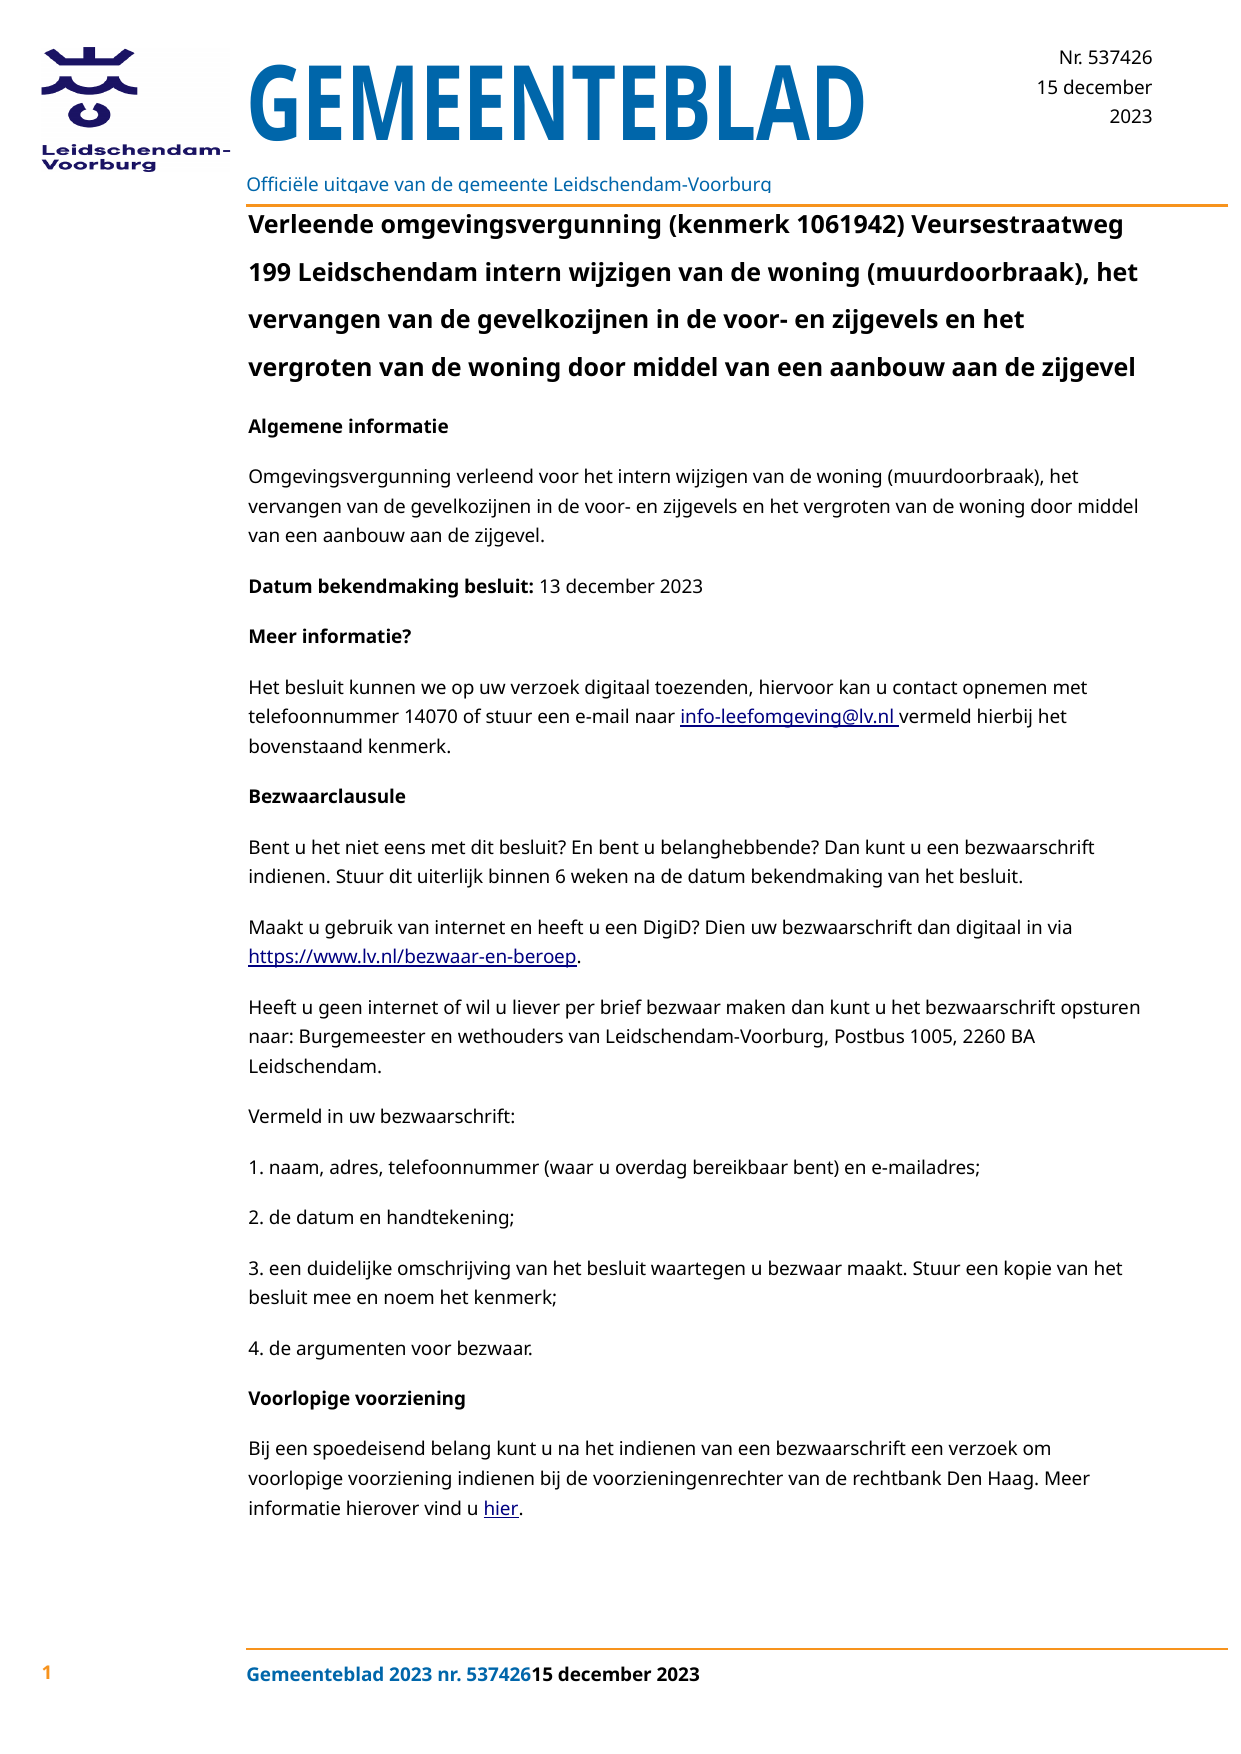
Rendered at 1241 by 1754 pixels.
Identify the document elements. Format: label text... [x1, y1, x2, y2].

text 2. de datum en handtekening; [248, 1204, 1152, 1230]
text Voorlopige voorziening [248, 1385, 1152, 1411]
text Bij een spoedeisend belang kunt u na het indienen van een bezwaarschrift een verzoek om voorlopige voorziening indienen bij de voorzieningenrechter van de rechtbank Den Haag. Meer informatie hierover vind u hier. [248, 1436, 1152, 1521]
text Maakt u gebruik van internet en heeft u een DigiD? Dien uw bezwaarschrift dan digitaal in via https://www.lv.nl/bezwaar-en-beroep. [248, 914, 1152, 969]
text Bent u het niet eens met dit besluit? En bent u belanghebbende? Dan kunt u een bezwaarschrift indienen. Stuur dit uiterlijk binnen 6 weken na de datum bekendmaking van het besluit. [248, 834, 1152, 889]
text Het besluit kunnen we op uw verzoek digitaal toezenden, hiervoor kan u contact opnemen met telefoonnummer 14070 of stuur een e-mail naar info-leefomgeving@lv.nl vermeld hierbij het bovenstaand kenmerk. [248, 674, 1152, 759]
text 4. de argumenten voor bezwaar. [248, 1335, 1152, 1361]
text Meer informatie? [248, 623, 1152, 649]
text 3. een duidelijke omschrijving van het besluit waartegen u bezwaar maakt. Stuur een kopie van het besluit mee en noem het kenmerk; [248, 1255, 1152, 1310]
text Verleende omgevingsvergunning (kenmerk 1061942) Veursestraatweg 199 Leidschendam intern wijzigen van de woning (muurdoorbraak), het vervangen van de gevelkozijnen in de voor- en zijgevels en het vergroten van de woning door middel van een aanbouw aan de zijgevel [248, 207, 1152, 384]
text 1. naam, adres, telefoonnummer (waar u overdag bereikbaar bent) en e-mailadres; [248, 1154, 1152, 1180]
text Algemene informatie [248, 413, 1152, 439]
text Bezwaarclausule [248, 783, 1152, 809]
text Heeft u geen internet of wil u liever per brief bezwaar maken dan kunt u het bezwaarschrift opsturen naar: Burgemeester en wethouders van Leidschendam-Voorburg, Postbus 1005, 2260 BA Leidschendam. [248, 994, 1152, 1079]
text Datum bekendmaking besluit: 13 december 2023 [248, 573, 1152, 599]
text Vermeld in uw bezwaarschrift: [248, 1103, 1152, 1129]
text Omgevingsvergunning verleend voor het intern wijzigen van de woning (muurdoorbraak), het vervangen van de gevelkozijnen in de voor- en zijgevels en het vergroten van de woning door middel van een aanbouw aan de zijgevel. [248, 463, 1152, 548]
picture [41, 47, 231, 172]
